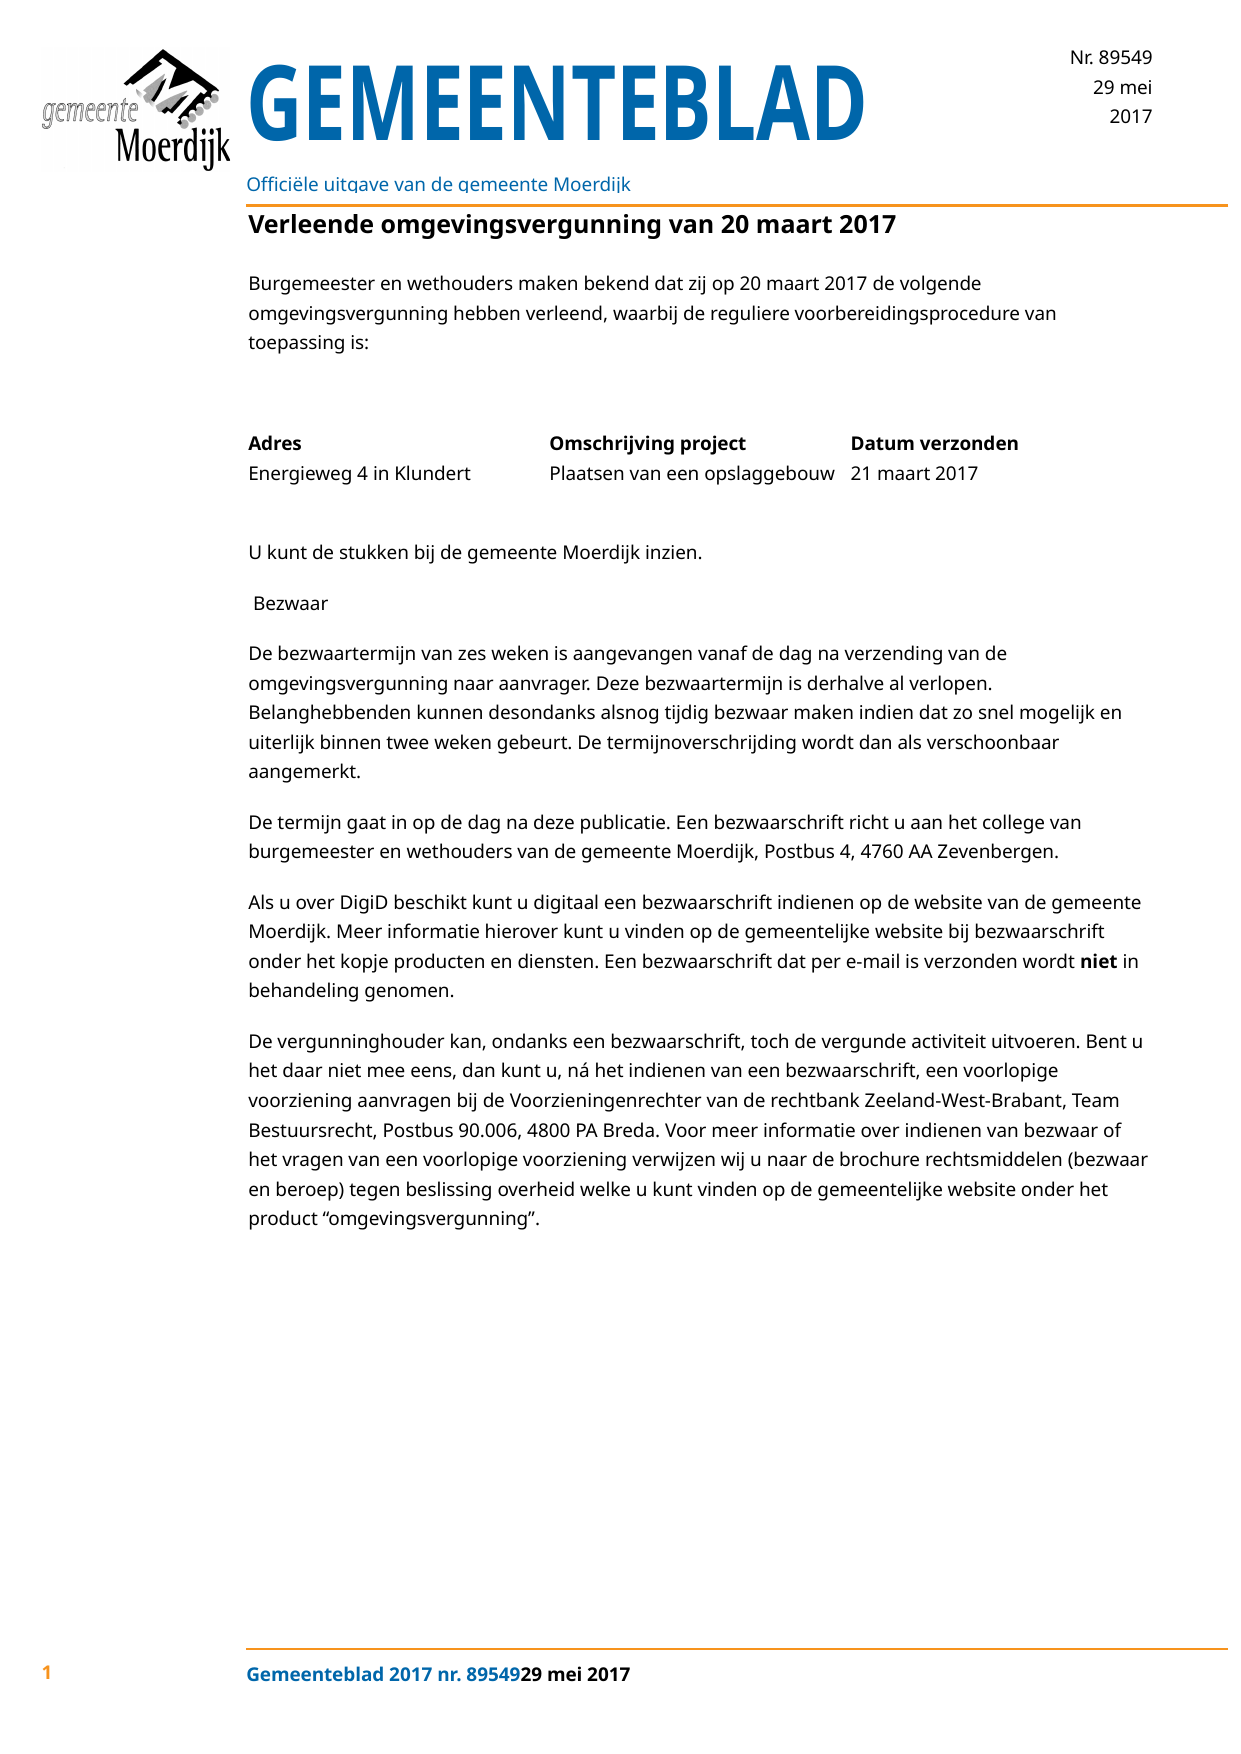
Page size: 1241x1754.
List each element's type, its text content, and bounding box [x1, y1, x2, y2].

text Bezwaar [248, 590, 1152, 616]
text Verleende omgevingsvergunning van 20 maart 2017 [248, 207, 1152, 241]
picture [41, 47, 231, 172]
text De termijn gaat in op de dag na deze publicatie. Een bezwaarschrift richt u aan het college van burgemeester en wethouders van de gemeente Moerdijk, Postbus 4, 4760 AA Zevenbergen. [248, 809, 1152, 864]
text Als u over DigiD beschikt kunt u digitaal een bezwaarschrift indienen op de website van de gemeente Moerdijk. Meer informatie hierover kunt u vinden op de gemeentelijke website bij bezwaarschrift onder het kopje producten en diensten. Een bezwaarschrift dat per e-mail is verzonden wordt niet in behandeling genomen. [248, 889, 1152, 1003]
table_header Adres Energieweg 4 in Klundert [248, 430, 549, 486]
text De vergunninghouder kan, ondanks een bezwaarschrift, toch de vergunde activiteit uitvoeren. Bent u het daar niet mee eens, dan kunt u, ná het indienen van een bezwaarschrift, een voorlopige voorziening aanvragen bij de Voorzieningenrechter van de rechtbank Zeeland-West-Brabant, Team Bestuursrecht, Postbus 90.006, 4800 PA Breda. Voor meer informatie over indienen van bezwaar of het vragen van een voorlopige voorziening verwijzen wij u naar de brochure rechtsmiddelen (bezwaar en beroep) tegen beslissing overheid welke u kunt vinden op de gemeentelijke website onder het product “omgevingsvergunning”. [248, 1028, 1152, 1231]
text U kunt de stukken bij de gemeente Moerdijk inzien. [248, 539, 1152, 565]
table_header Omschrijving project Plaatsen van een opslaggebouw [549, 430, 850, 486]
text De bezwaartermijn van zes weken is aangevangen vanaf de dag na verzending van de omgevingsvergunning naar aanvrager. Deze bezwaartermijn is derhalve al verlopen. Belanghebbenden kunnen desondanks alsnog tijdig bezwaar maken indien dat zo snel mogelijk en uiterlijk binnen twee weken gebeurt. De termijnoverschrijding wordt dan als verschoonbaar aangemerkt. [248, 640, 1152, 784]
table_header Datum verzonden 21 maart 2017 [850, 430, 1152, 486]
text Burgemeester en wethouders maken bekend dat zij op 20 maart 2017 de volgende omgevingsvergunning hebben verleend, waarbij de reguliere voorbereidingsprocedure van toepassing is: [248, 270, 1152, 355]
